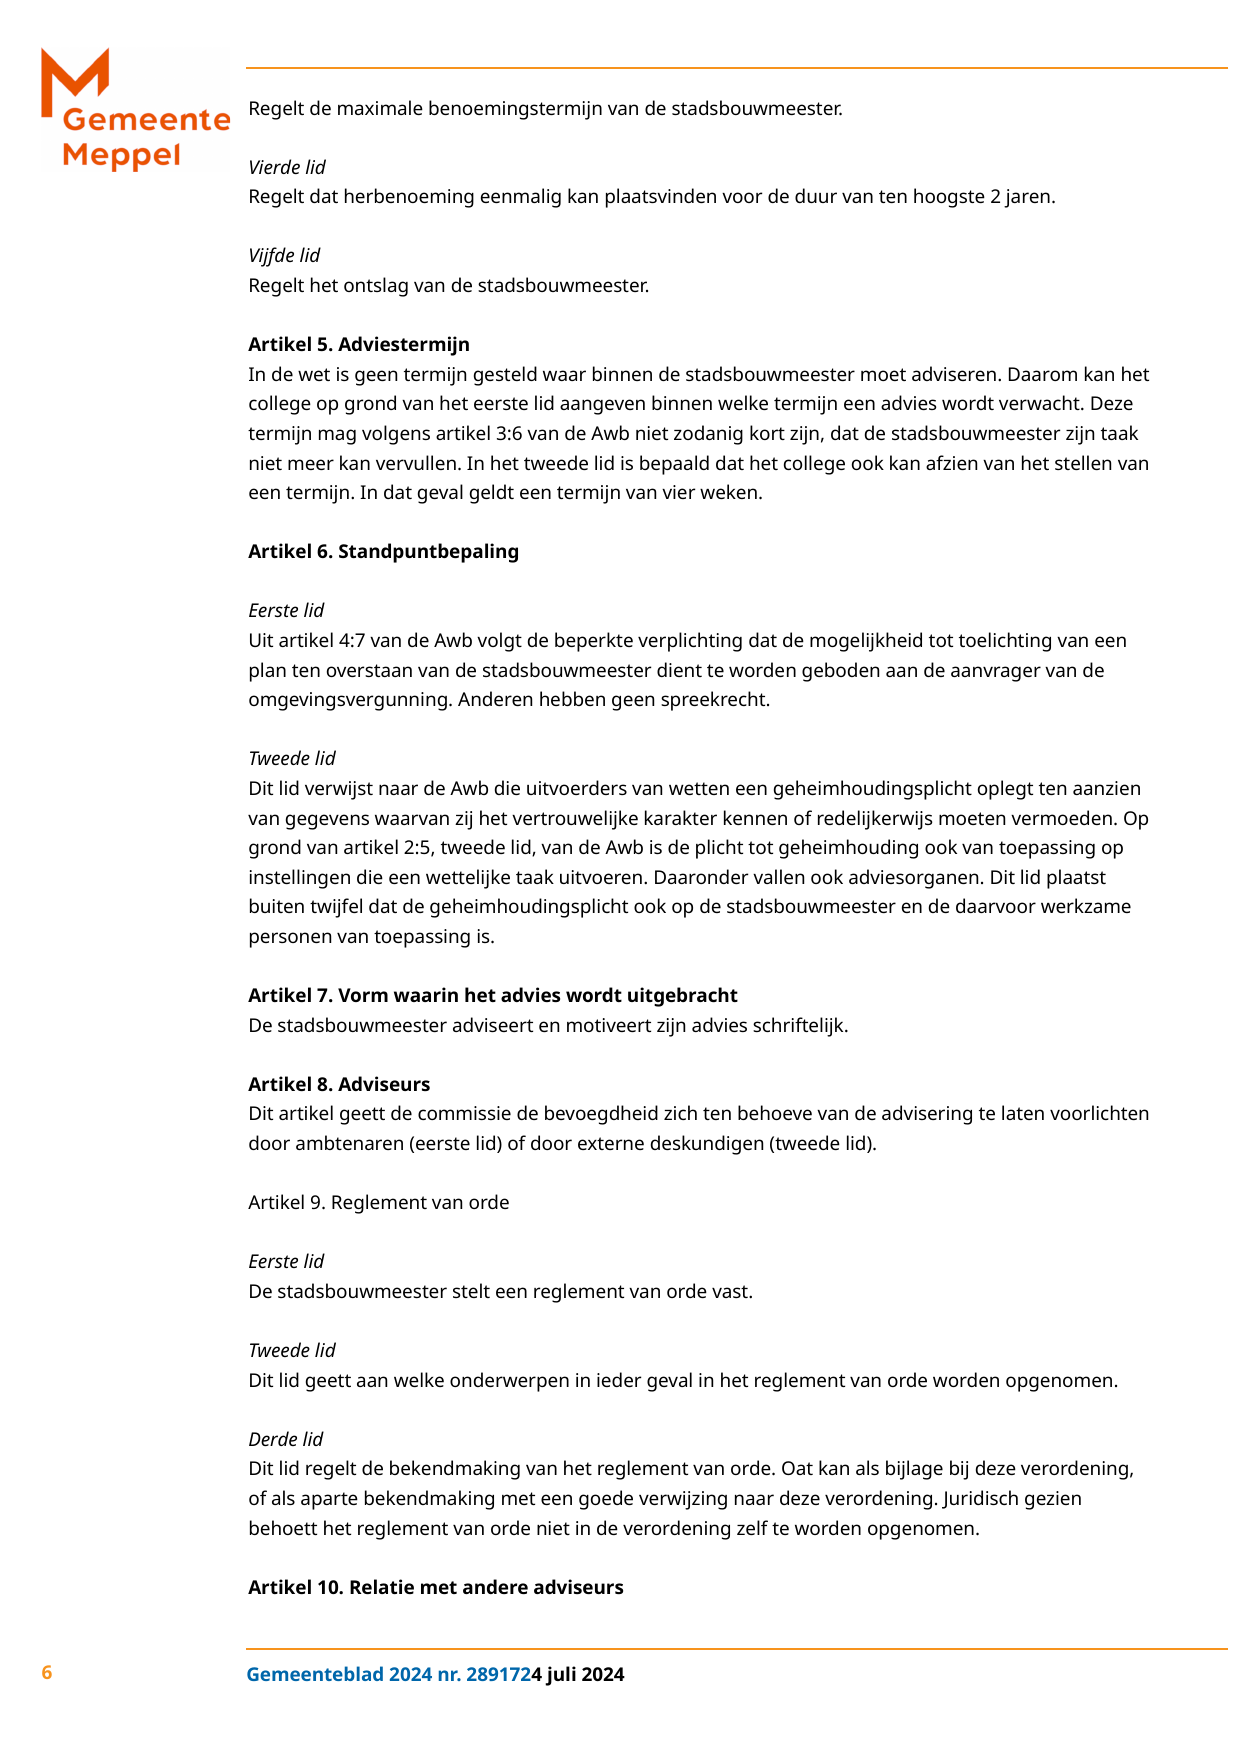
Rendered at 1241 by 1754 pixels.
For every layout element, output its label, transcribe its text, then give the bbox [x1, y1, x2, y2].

text Eerste lid [248, 598, 1152, 623]
text Artikel 6. Standpuntbepaling [248, 538, 1152, 564]
text Artikel 5. Adviestermijn [248, 331, 1152, 357]
text Dit lid verwijst naar de Awb die uitvoerders van wetten een geheimhoudingsplicht oplegt ten aanzien van gegevens waarvan zij het vertrouwelijke karakter kennen of redelijkerwijs moeten vermoeden. Op grond van artikel 2:5, tweede lid, van de Awb is de plicht tot geheimhouding ook van toepassing op instellingen die een wettelijke taak uitvoeren. Daaronder vallen ook adviesorganen. Dit lid plaatst buiten twijfel dat de geheimhoudingsplicht ook op de stadsbouwmeester en de daarvoor werkzame personen van toepassing is. [248, 775, 1152, 949]
text Vijfde lid [248, 243, 1152, 268]
text Regelt dat herbenoeming eenmalig kan plaatsvinden voor de duur van ten hoogste 2 jaren. [248, 183, 1152, 209]
text Regelt de maximale benoemingstermijn van de stadsbouwmeester. [248, 95, 1152, 121]
text Uit artikel 4:7 van de Awb volgt de beperkte verplichting dat de mogelijkheid tot toelichting van een plan ten overstaan van de stadsbouwmeester dient te worden geboden aan de aanvrager van de omgevingsvergunning. Anderen hebben geen spreekrecht. [248, 627, 1152, 712]
text De stadsbouwmeester stelt een reglement van orde vast. [248, 1278, 1152, 1304]
text Artikel 10. Relatie met andere adviseurs [248, 1574, 1152, 1600]
text Dit lid regelt de bekendmaking van het reglement van orde. Oat kan als bijlage bij deze verordening, of als aparte bekendmaking met een goede verwijzing naar deze verordening. Juridisch gezien behoett het reglement van orde niet in de verordening zelf te worden opgenomen. [248, 1456, 1152, 1541]
text Dit lid geett aan welke onderwerpen in ieder geval in het reglement van orde worden opgenomen. [248, 1367, 1152, 1393]
text Eerste lid [248, 1248, 1152, 1274]
text Artikel 7. Vorm waarin het advies wordt uitgebracht [248, 982, 1152, 1008]
text Regelt het ontslag van de stadsbouwmeester. [248, 272, 1152, 298]
text Artikel 8. Adviseurs [248, 1071, 1152, 1097]
text In de wet is geen termijn gesteld waar binnen de stadsbouwmeester moet adviseren. Daarom kan het college op grond van het eerste lid aangeven binnen welke termijn een advies wordt verwacht. Deze termijn mag volgens artikel 3:6 van de Awb niet zodanig kort zijn, dat de stadsbouwmeester zijn taak niet meer kan vervullen. In het tweede lid is bepaald dat het college ook kan afzien van het stellen van een termijn. In dat geval geldt een termijn van vier weken. [248, 361, 1152, 505]
text Tweede lid [248, 1337, 1152, 1363]
text Tweede lid [248, 746, 1152, 771]
text Derde lid [248, 1426, 1152, 1452]
text De stadsbouwmeester adviseert en motiveert zijn advies schriftelijk. [248, 1012, 1152, 1038]
picture [41, 47, 231, 172]
text Dit artikel geett de commissie de bevoegdheid zich ten behoeve van de advisering te laten voorlichten door ambtenaren (eerste lid) of door externe deskundigen (tweede lid). [248, 1101, 1152, 1156]
text Artikel 9. Reglement van orde [248, 1189, 1152, 1215]
text Vierde lid [248, 154, 1152, 180]
